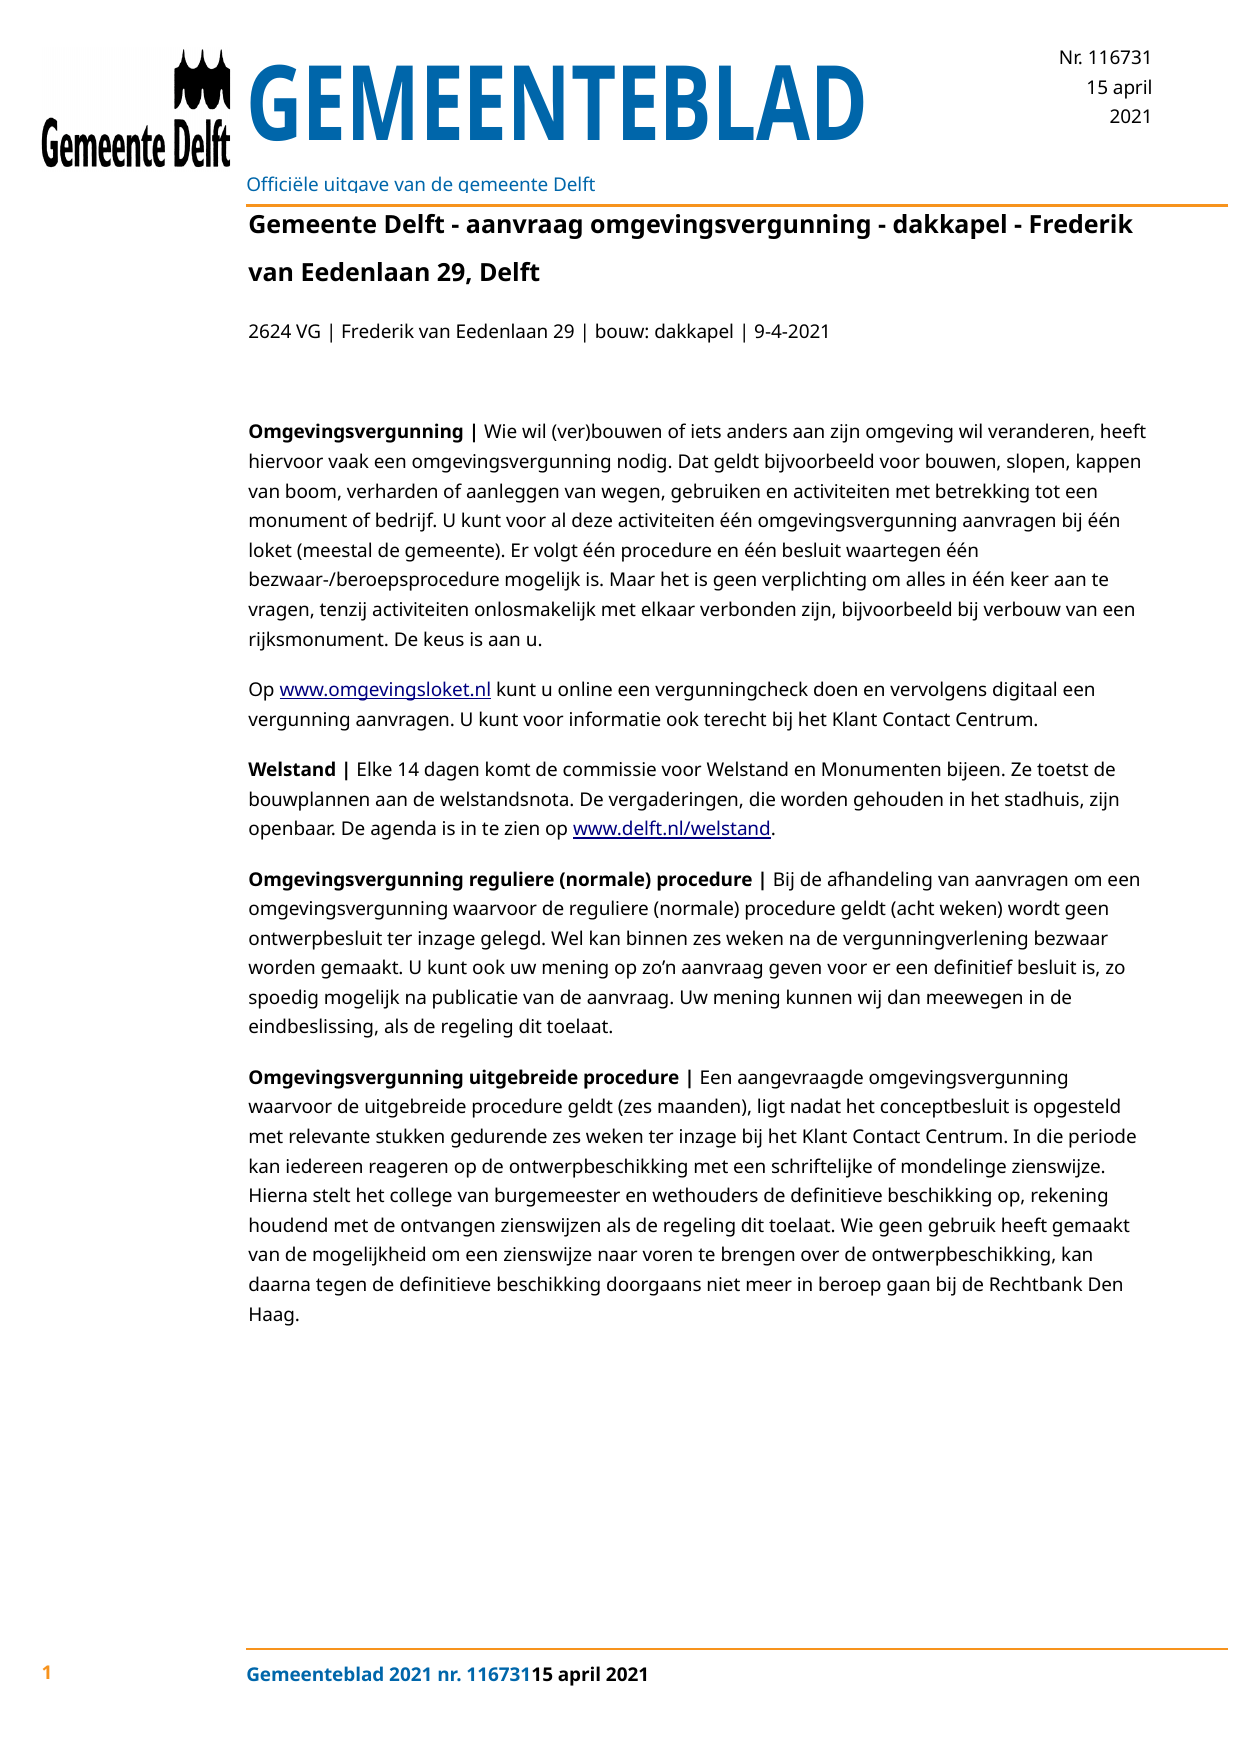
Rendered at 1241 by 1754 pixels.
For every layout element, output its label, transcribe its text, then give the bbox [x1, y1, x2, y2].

picture [41, 47, 231, 172]
text Op www.omgevingsloket.nl kunt u online een vergunningcheck doen en vervolgens digitaal een vergunning aanvragen. U kunt voor informatie ook terecht bij het Klant Contact Centrum. [248, 676, 1152, 732]
text Welstand | Elke 14 dagen komt de commissie voor Welstand en Monumenten bijeen. Ze toetst de bouwplannen aan de welstandsnota. De vergaderingen, die worden gehouden in het stadhuis, zijn openbaar. De agenda is in te zien op www.delft.nl/welstand. [248, 756, 1152, 841]
text 2624 VG | Frederik van Eedenlaan 29 | bouw: dakkapel | 9-4-2021 [248, 318, 1152, 344]
text Gemeente Delft - aanvraag omgevingsvergunning - dakkapel - Frederik van Eedenlaan 29, Delft [248, 207, 1152, 288]
text Omgevingsvergunning reguliere (normale) procedure | Bij de afhandeling van aanvragen om een omgevingsvergunning waarvoor de reguliere (normale) procedure geldt (acht weken) wordt geen ontwerpbesluit ter inzage gelegd. Wel kan binnen zes weken na de vergunningverlening bezwaar worden gemaakt. U kunt ook uw mening op zo’n aanvraag geven voor er een definitief besluit is, zo spoedig mogelijk na publicatie van de aanvraag. Uw mening kunnen wij dan meewegen in de eindbeslissing, als de regeling dit toelaat. [248, 866, 1152, 1039]
text Omgevingsvergunning uitgebreide procedure | Een aangevraagde omgevingsvergunning waarvoor de uitgebreide procedure geldt (zes maanden), ligt nadat het conceptbesluit is opgesteld met relevante stukken gedurende zes weken ter inzage bij het Klant Contact Centrum. In die periode kan iedereen reageren op de ontwerpbeschikking met een schriftelijke of mondelinge zienswijze. Hierna stelt het college van burgemeester en wethouders de definitieve beschikking op, rekening houdend met de ontvangen zienswijzen als de regeling dit toelaat. Wie geen gebruik heeft gemaakt van de mogelijkheid om een zienswijze naar voren te brengen over de ontwerpbeschikking, kan daarna tegen de definitieve beschikking doorgaans niet meer in beroep gaan bij de Rechtbank Den Haag. [248, 1064, 1152, 1327]
text Omgevingsvergunning | Wie wil (ver)bouwen of iets anders aan zijn omgeving wil veranderen, heeft hiervoor vaak een omgevingsvergunning nodig. Dat geldt bijvoorbeeld voor bouwen, slopen, kappen van boom, verharden of aanleggen van wegen, gebruiken en activiteiten met betrekking tot een monument of bedrijf. U kunt voor al deze activiteiten één omgevingsvergunning aanvragen bij één loket (meestal de gemeente). Er volgt één procedure en één besluit waartegen één bezwaar-/beroepsprocedure mogelijk is. Maar het is geen verplichting om alles in één keer aan te vragen, tenzij activiteiten onlosmakelijk met elkaar verbonden zijn, bijvoorbeeld bij verbouw van een rijksmonument. De keus is aan u. [248, 419, 1152, 652]
